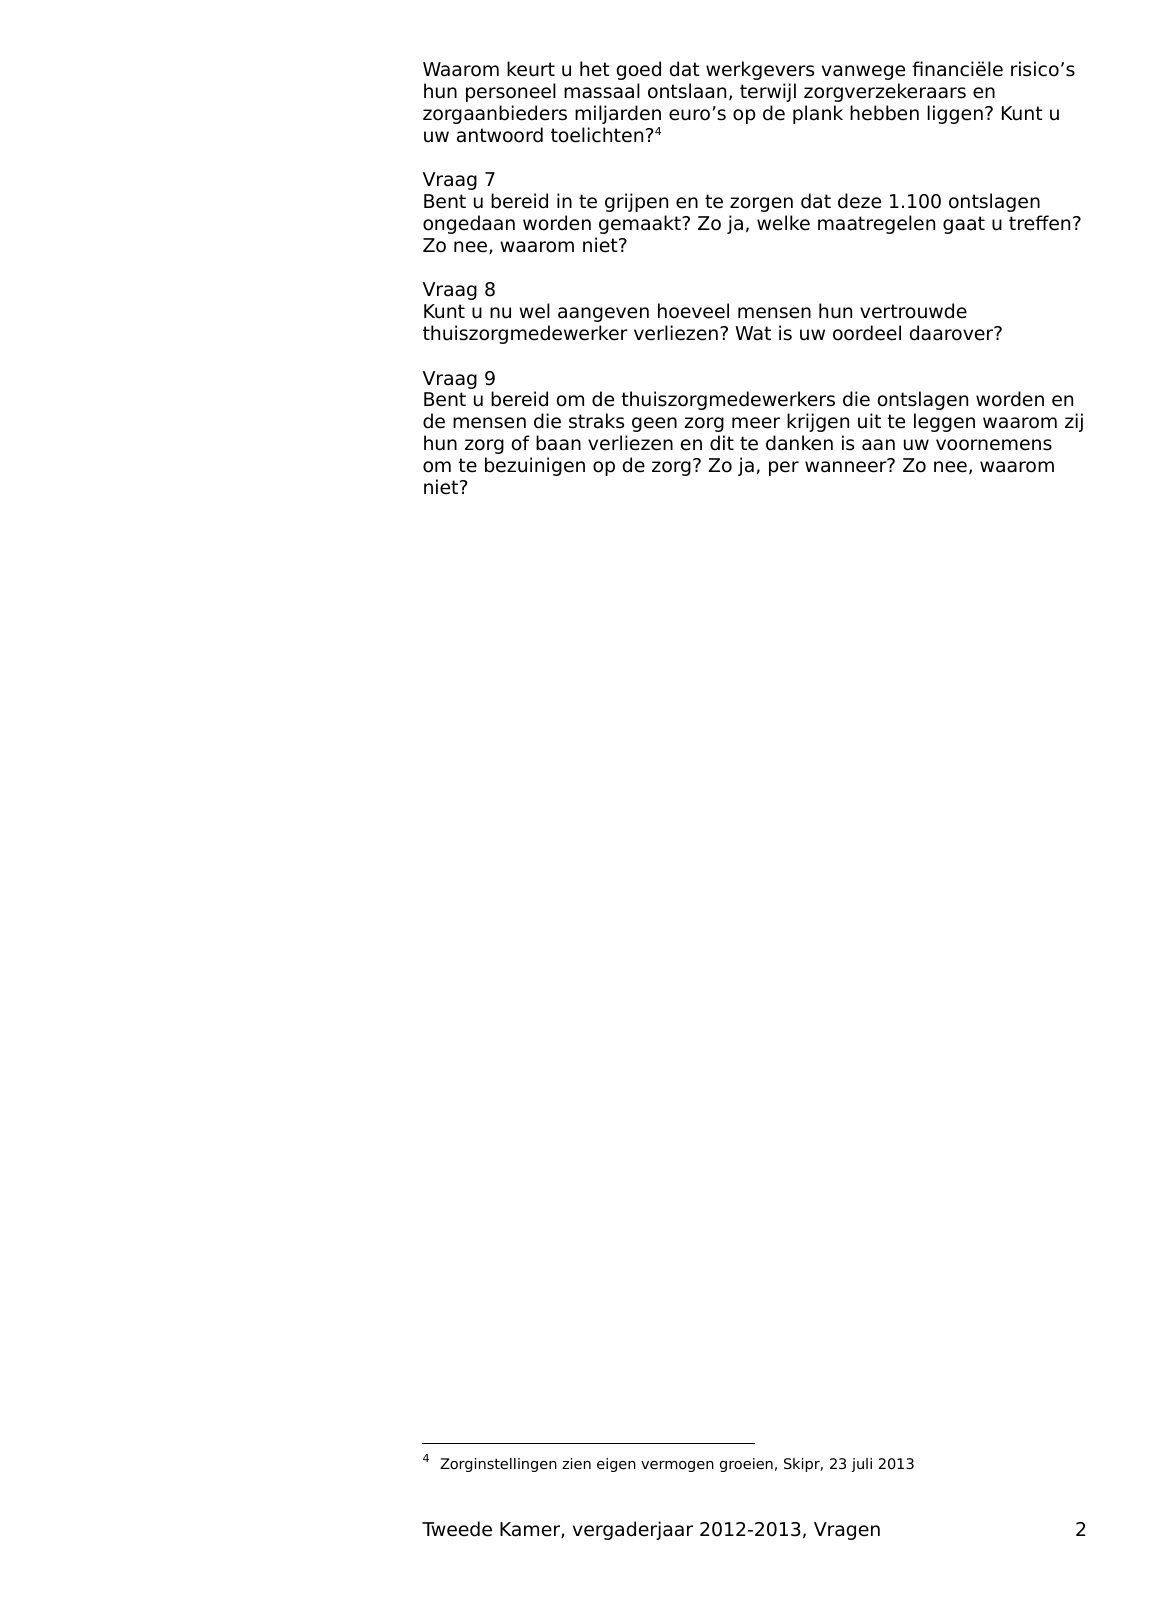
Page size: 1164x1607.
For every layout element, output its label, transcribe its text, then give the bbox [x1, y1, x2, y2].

text Vraag 8 [422, 279, 1087, 301]
text Bent u bereid om de thuiszorgmedewerkers die ontslagen worden en de mensen die straks geen zorg meer krijgen uit te leggen waarom zij hun zorg of baan verliezen en dit te danken is aan uw voornemens om te bezuinigen op de zorg? Zo ja, per wanneer? Zo nee, waarom niet? [422, 389, 1087, 499]
text Waarom keurt u het goed dat werkgevers vanwege financiële risico’s hun personeel massaal ontslaan, terwijl zorgverzekeraars en zorgaanbieders miljarden euro’s op de plank hebben liggen? Kunt u uw antwoord toelichten? [422, 59, 1087, 147]
text Vraag 7 [422, 169, 1087, 191]
text Zorginstellingen zien eigen vermogen groeien, Skipr, 23 juli 2013 [422, 1452, 1087, 1474]
text Bent u bereid in te grijpen en te zorgen dat deze 1.100 ontslagen ongedaan worden gemaakt? Zo ja, welke maatregelen gaat u treffen? Zo nee, waarom niet? [422, 191, 1087, 257]
text Vraag 9 [422, 367, 1087, 389]
text Kunt u nu wel aangeven hoeveel mensen hun vertrouwde thuiszorgmedewerker verliezen? Wat is uw oordeel daarover? [422, 301, 1087, 345]
